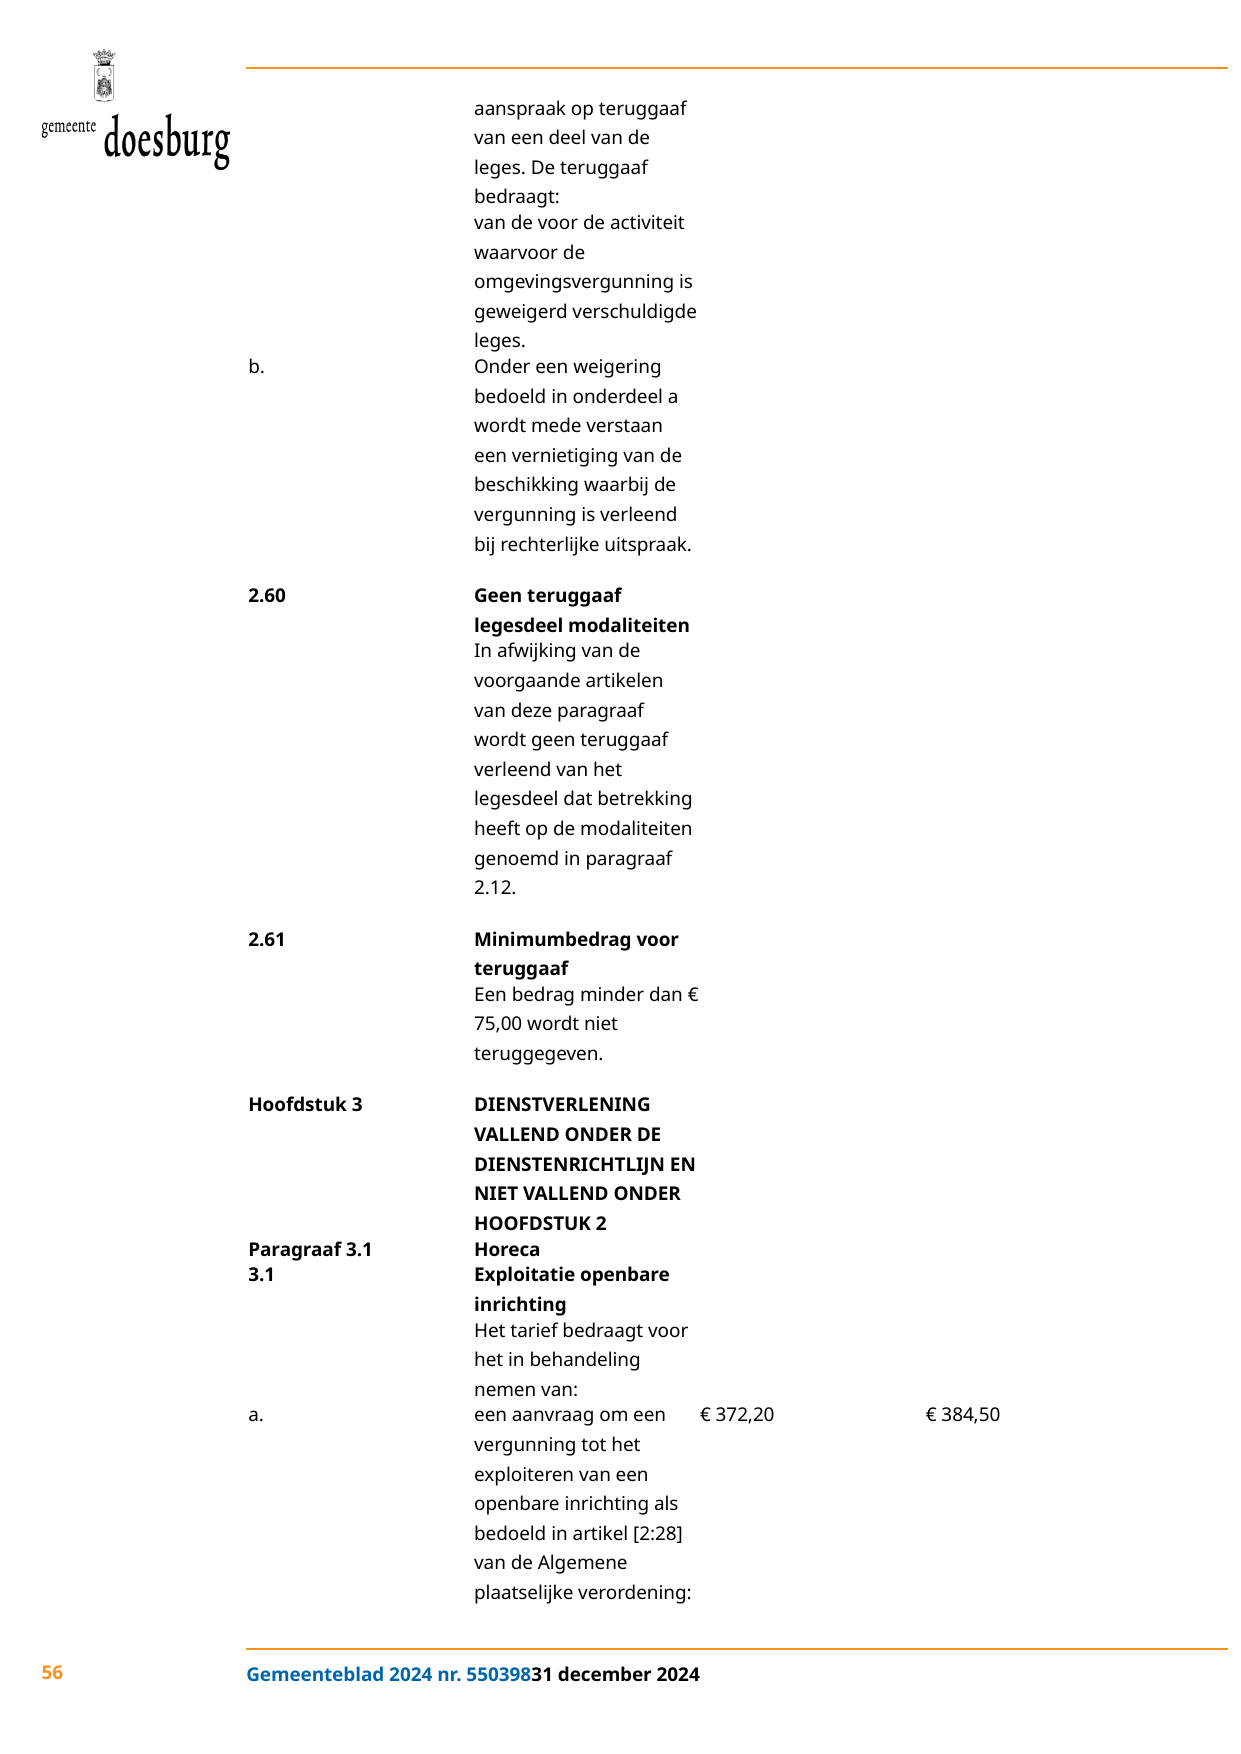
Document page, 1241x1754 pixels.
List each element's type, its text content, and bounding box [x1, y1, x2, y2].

table_cell [926, 926, 1152, 981]
table_cell 2.61 [248, 926, 474, 981]
table_cell [700, 926, 926, 981]
table_cell [926, 1317, 1152, 1402]
table_cell [474, 1066, 700, 1092]
table_cell Het tarief bedraagt voor het in behandeling nemen van: [474, 1317, 700, 1402]
table_cell [926, 95, 1152, 209]
table_cell van de voor de activiteit waarvoor de omgevingsvergunning is geweigerd verschuldigde leges. [474, 209, 700, 353]
table_cell [700, 353, 926, 557]
table_cell [700, 900, 926, 926]
table_cell [700, 1092, 926, 1236]
table_cell [700, 638, 926, 900]
picture [41, 47, 231, 172]
table_cell [926, 1236, 1152, 1261]
table_cell [248, 638, 474, 900]
table_cell [248, 95, 474, 209]
table_cell Exploitatie openbare inrichting [474, 1261, 700, 1317]
table_cell [248, 557, 474, 582]
table_cell € 372,20 [700, 1402, 926, 1605]
table_cell [248, 900, 474, 926]
table_cell [700, 981, 926, 1066]
table_cell [700, 209, 926, 353]
table_cell b. [248, 353, 474, 557]
table_cell € 384,50 [926, 1402, 1152, 1605]
table_cell In afwijking van de voorgaande artikelen van deze paragraaf wordt geen teruggaaf verleend van het legesdeel dat betrekking heeft op de modaliteiten genoemd in paragraaf 2.12. [474, 638, 700, 900]
table_cell [474, 557, 700, 582]
table_cell [926, 638, 1152, 900]
table_cell 2.60 [248, 582, 474, 638]
table_cell aanspraak op teruggaaf van een deel van de leges. De teruggaaf bedraagt: [474, 95, 700, 209]
table_cell Paragraaf 3.1 [248, 1236, 474, 1261]
table_cell [700, 95, 926, 209]
table_cell [926, 353, 1152, 557]
table_cell [700, 1236, 926, 1261]
table_cell [700, 557, 926, 582]
table_cell [926, 582, 1152, 638]
table_cell a. [248, 1402, 474, 1605]
table_cell [700, 1261, 926, 1317]
table_cell [700, 582, 926, 638]
table_cell [926, 1261, 1152, 1317]
table_cell [700, 1066, 926, 1092]
table_cell [926, 900, 1152, 926]
table_cell [926, 981, 1152, 1066]
table_cell [248, 1317, 474, 1402]
table_cell 3.1 [248, 1261, 474, 1317]
table_cell [700, 1317, 926, 1402]
table_cell Geen teruggaaf legesdeel modaliteiten [474, 582, 700, 638]
table_cell Horeca [474, 1236, 700, 1261]
table_cell [926, 1092, 1152, 1236]
table_cell een aanvraag om een vergunning tot het exploiteren van een openbare inrichting als bedoeld in artikel [2:28] van de Algemene plaatselijke verordening: [474, 1402, 700, 1605]
table_cell [248, 981, 474, 1066]
table_cell [926, 209, 1152, 353]
table_cell [248, 1066, 474, 1092]
table_cell [248, 209, 474, 353]
table_cell Een bedrag minder dan € 75,00 wordt niet teruggegeven. [474, 981, 700, 1066]
table_cell DIENSTVERLENING VALLEND ONDER DE DIENSTENRICHTLIJN EN NIET VALLEND ONDER HOOFDSTUK 2 [474, 1092, 700, 1236]
table_cell [926, 1066, 1152, 1092]
table_cell Minimumbedrag voor teruggaaf [474, 926, 700, 981]
table_cell Onder een weigering bedoeld in onderdeel a wordt mede verstaan een vernietiging van de beschikking waarbij de vergunning is verleend bij rechterlijke uitspraak. [474, 353, 700, 557]
table_cell [926, 557, 1152, 582]
table_cell Hoofdstuk 3 [248, 1092, 474, 1236]
table_cell [474, 900, 700, 926]
